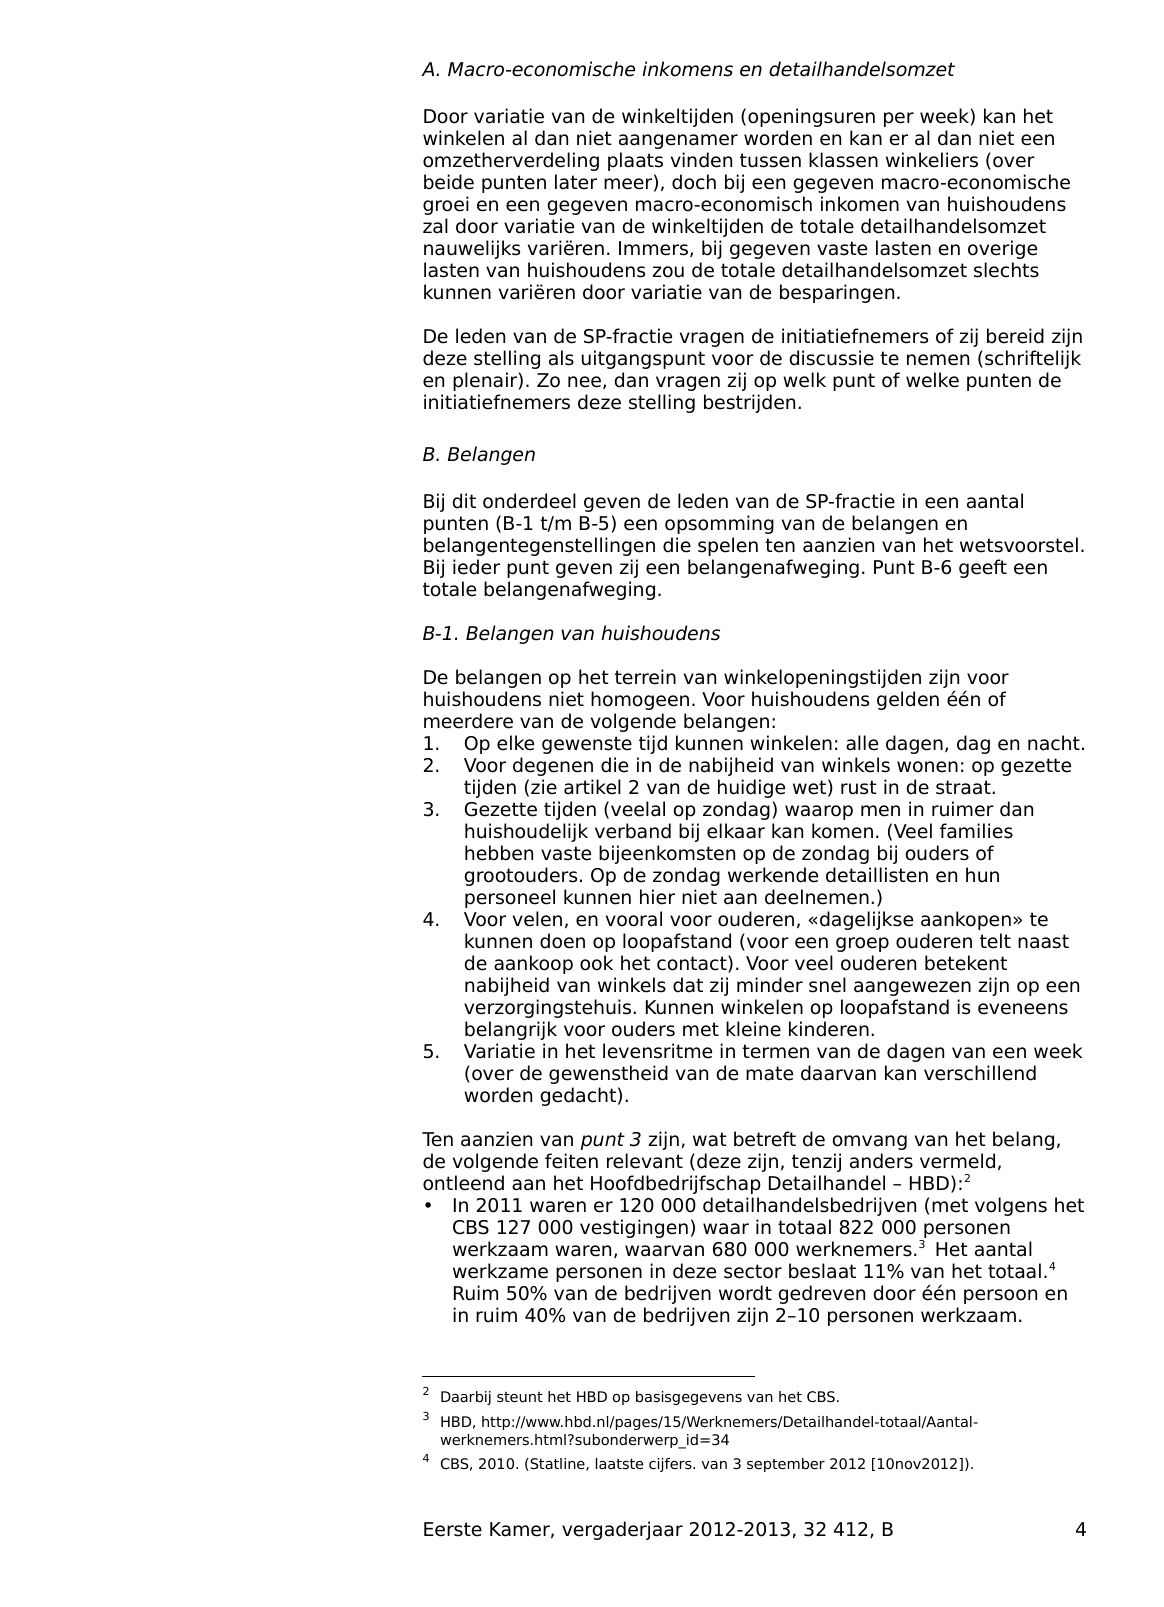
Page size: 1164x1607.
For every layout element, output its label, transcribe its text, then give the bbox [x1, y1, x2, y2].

text Daarbij steunt het HBD op basisgegevens van het CBS. [422, 1385, 1087, 1407]
subtitle A. Macro-economische inkomens en detailhandelsomzet [422, 59, 1087, 81]
text De belangen op het terrein van winkelopeningstijden zijn voor huishoudens niet homogeen. Voor huishoudens gelden één of meerdere van de volgende belangen: [422, 667, 1087, 733]
subtitle B-1. Belangen van huishoudens [422, 623, 1087, 645]
text De leden van de SP-fractie vragen de initiatiefnemers of zij bereid zijn deze stelling als uitgangspunt voor de discussie te nemen (schriftelijk en plenair). Zo nee, dan vragen zij op welk punt of welke punten de initiatiefnemers deze stelling bestrijden. [422, 326, 1087, 414]
text 5. Variatie in het levensritme in termen van de dagen van een week (over de gewenstheid van de mate daarvan kan verschillend worden gedacht). [422, 1041, 1087, 1107]
text Ten aanzien van punt 3 zijn, wat betreft de omvang van het belang, de volgende feiten relevant (deze zijn, tenzij anders vermeld, ontleend aan het Hoofdbedrijfschap Detailhandel – HBD): [422, 1129, 1087, 1195]
text CBS, 2010. (Statline, laatste cijfers. van 3 september 2012 [10nov2012]). [422, 1452, 1087, 1474]
text 4. Voor velen, en vooral voor ouderen, «dagelijkse aankopen» te kunnen doen op loopafstand (voor een groep ouderen telt naast de aankoop ook het contact). Voor veel ouderen betekent nabijheid van winkels dat zij minder snel aangewezen zijn op een verzorgingstehuis. Kunnen winkelen op loopafstand is eveneens belangrijk voor ouders met kleine kinderen. [422, 909, 1087, 1041]
text Bij dit onderdeel geven de leden van de SP-fractie in een aantal punten (B-1 t/m B-5) een opsomming van de belangen en belangentegenstellingen die spelen ten aanzien van het wetsvoorstel. Bij ieder punt geven zij een belangenafweging. Punt B-6 geeft een totale belangenafweging. [422, 491, 1087, 601]
text 1. Op elke gewenste tijd kunnen winkelen: alle dagen, dag en nacht. [422, 733, 1087, 755]
subtitle B. Belangen [422, 444, 1087, 466]
text 3. Gezette tijden (veelal op zondag) waarop men in ruimer dan huishoudelijk verband bij elkaar kan komen. (Veel families hebben vaste bijeenkomsten op de zondag bij ouders of grootouders. Op de zondag werkende detaillisten en hun personeel kunnen hier niet aan deelnemen.) [422, 799, 1087, 909]
text HBD, http://www.hbd.nl/pages/15/Werknemers/Detailhandel-totaal/Aantal-werknemers.html?subonderwerp_id=34 [422, 1410, 1087, 1449]
text 2. Voor degenen die in de nabijheid van winkels wonen: op gezette tijden (zie artikel 2 van de huidige wet) rust in de straat. [422, 755, 1087, 799]
text • In 2011 waren er 120 000 detailhandelsbedrijven (met volgens het CBS 127 000 vestigingen) waar in totaal 822 000 personen werkzaam waren, waarvan 680 000 werknemers. Het aantal werkzame personen in deze sector beslaat 11% van het totaal. Ruim 50% van de bedrijven wordt gedreven door één persoon en in ruim 40% van de bedrijven zijn 2–10 personen werkzaam. [422, 1195, 1087, 1327]
text Door variatie van de winkeltijden (openingsuren per week) kan het winkelen al dan niet aangenamer worden en kan er al dan niet een omzetherverdeling plaats vinden tussen klassen winkeliers (over beide punten later meer), doch bij een gegeven macro-economische groei en een gegeven macro-economisch inkomen van huishoudens zal door variatie van de winkeltijden de totale detailhandelsomzet nauwelijks variëren. Immers, bij gegeven vaste lasten en overige lasten van huishoudens zou de totale detailhandelsomzet slechts kunnen variëren door variatie van de besparingen. [422, 106, 1087, 304]
